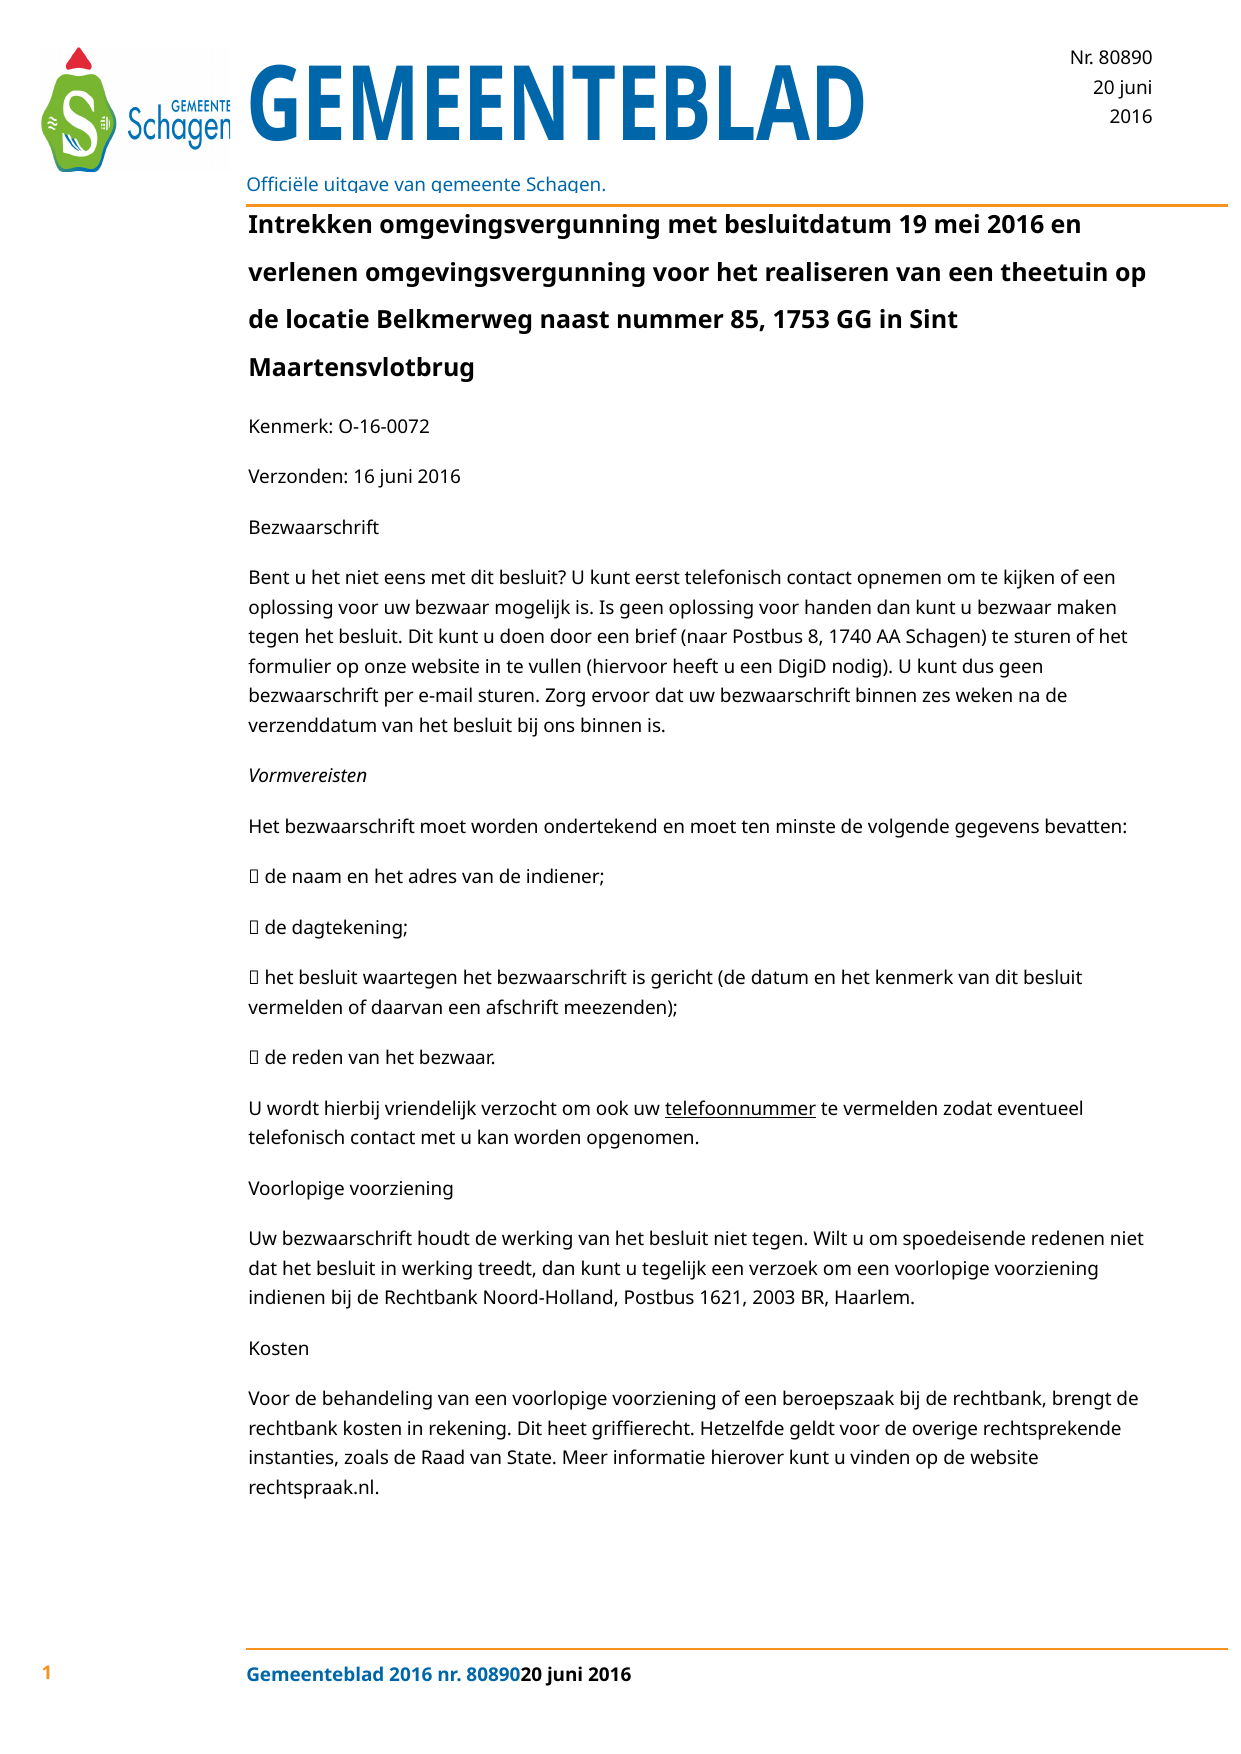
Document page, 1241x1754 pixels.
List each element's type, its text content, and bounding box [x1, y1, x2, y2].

text  de reden van het bezwaar. [248, 1044, 1152, 1070]
text Vormvereisten [248, 763, 1152, 788]
text U wordt hierbij vriendelijk verzocht om ook uw telefoonnummer te vermelden zodat eventueel telefonisch contact met u kan worden opgenomen. [248, 1095, 1152, 1150]
text Bezwaarschrift [248, 514, 1152, 540]
text Verzonden: 16 juni 2016 [248, 463, 1152, 489]
text Voor de behandeling van een voorlopige voorziening of een beroepszaak bij de rechtbank, brengt de rechtbank kosten in rekening. Dit heet griffierecht. Hetzelfde geldt voor de overige rechtsprekende instanties, zoals de Raad van State. Meer informatie hierover kunt u vinden op de website rechtspraak.nl. [248, 1385, 1152, 1500]
picture [41, 47, 231, 172]
text Het bezwaarschrift moet worden ondertekend en moet ten minste de volgende gegevens bevatten: [248, 813, 1152, 839]
text Bent u het niet eens met dit besluit? U kunt eerst telefonisch contact opnemen om te kijken of een oplossing voor uw bezwaar mogelijk is. Is geen oplossing voor handen dan kunt u bezwaar maken tegen het besluit. Dit kunt u doen door een brief (naar Postbus 8, 1740 AA Schagen) te sturen of het formulier op onze website in te vullen (hiervoor heeft u een DigiD nodig). U kunt dus geen bezwaarschrift per e-mail sturen. Zorg ervoor dat uw bezwaarschrift binnen zes weken na de verzenddatum van het besluit bij ons binnen is. [248, 564, 1152, 738]
text Intrekken omgevingsvergunning met besluitdatum 19 mei 2016 en verlenen omgevingsvergunning voor het realiseren van een theetuin op de locatie Belkmerweg naast nummer 85, 1753 GG in Sint Maartensvlotbrug [248, 207, 1152, 384]
text  het besluit waartegen het bezwaarschrift is gericht (de datum en het kenmerk van dit besluit vermelden of daarvan een afschrift meezenden); [248, 964, 1152, 1020]
text  de dagtekening; [248, 914, 1152, 940]
text Kenmerk: O-16-0072 [248, 413, 1152, 439]
text  de naam en het adres van de indiener; [248, 863, 1152, 889]
text Uw bezwaarschrift houdt de werking van het besluit niet tegen. Wilt u om spoedeisende redenen niet dat het besluit in werking treedt, dan kunt u tegelijk een verzoek om een voorlopige voorziening indienen bij de Rechtbank Noord-Holland, Postbus 1621, 2003 BR, Haarlem. [248, 1225, 1152, 1310]
text Voorlopige voorziening [248, 1175, 1152, 1201]
text Kosten [248, 1335, 1152, 1361]
